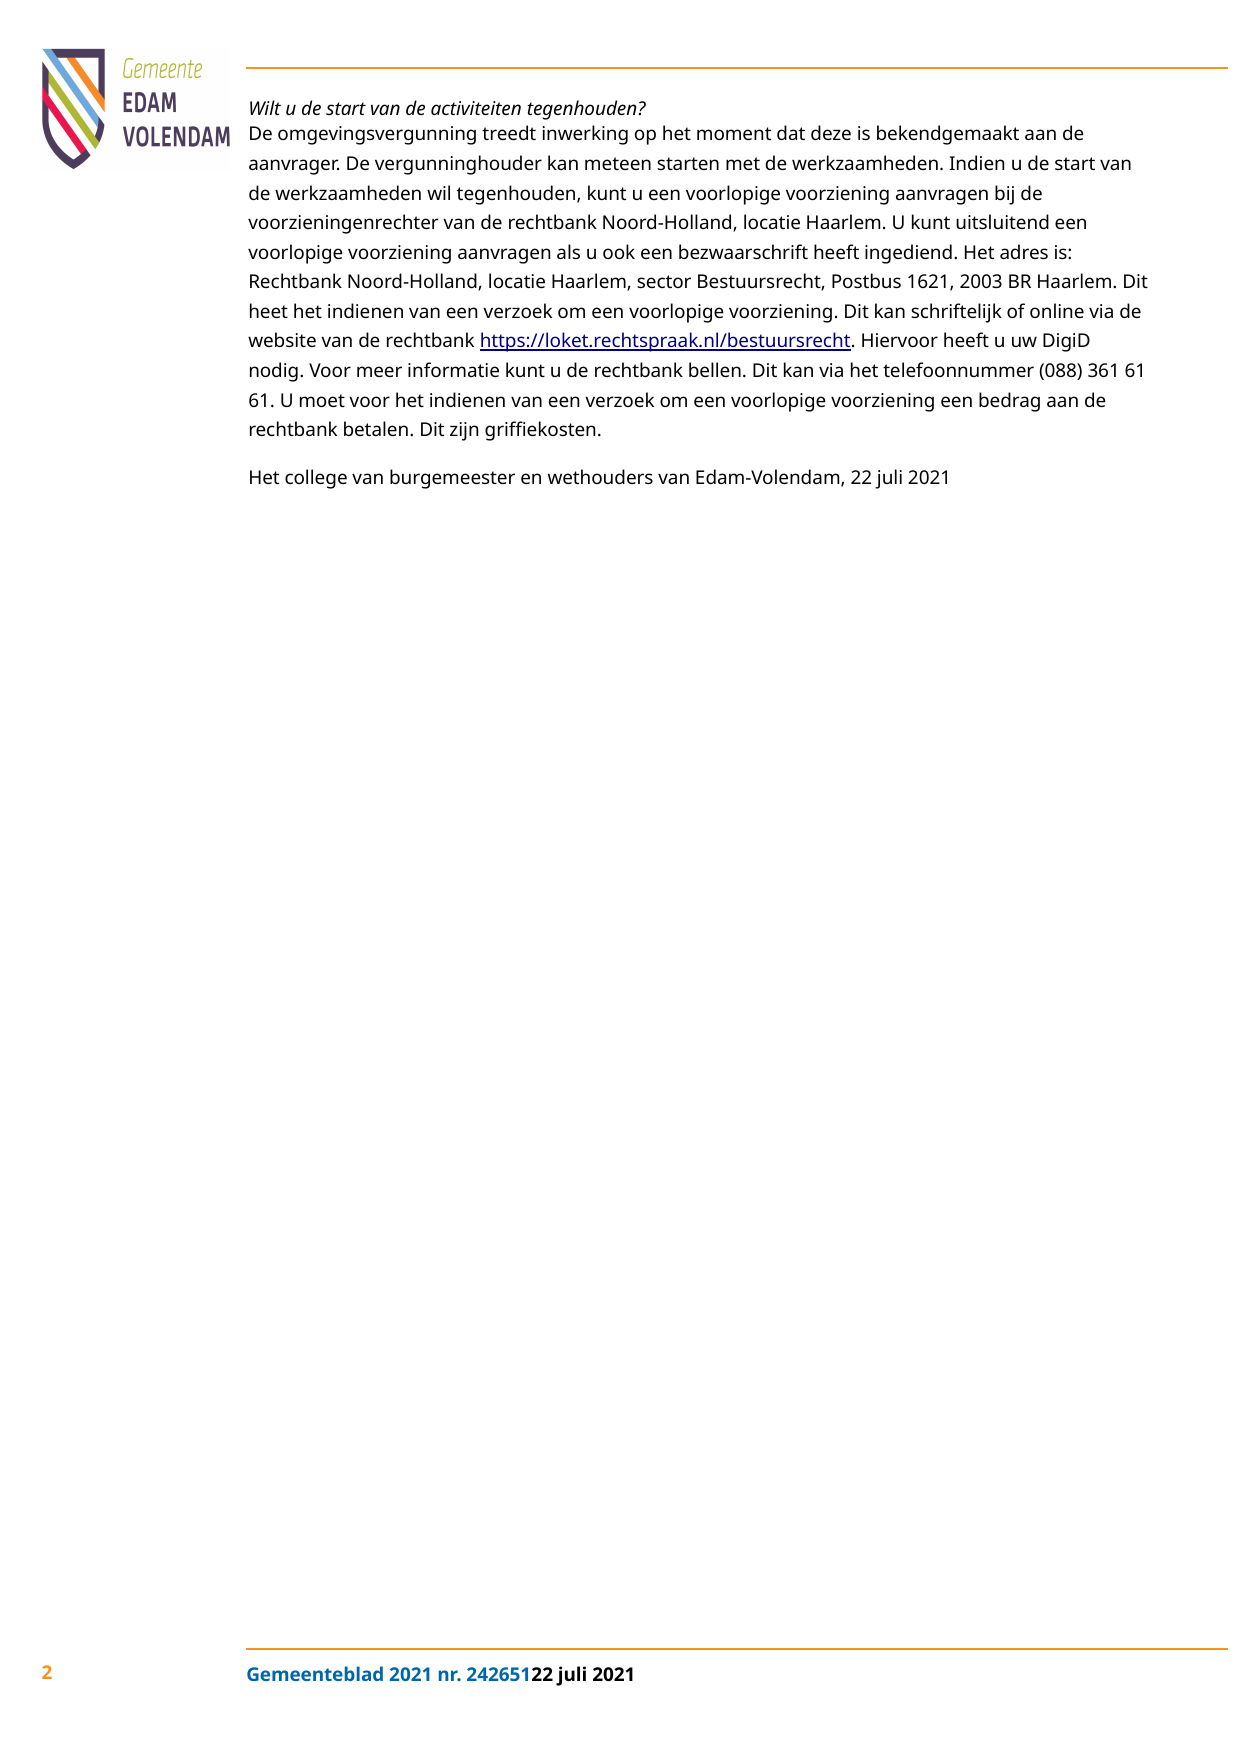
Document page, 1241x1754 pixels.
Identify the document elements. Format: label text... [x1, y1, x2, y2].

text Het college van burgemeester en wethouders van Edam-Volendam, 22 juli 2021 [248, 464, 1152, 490]
text De omgevingsvergunning treedt inwerking op het moment dat deze is bekendgemaakt aan de aanvrager. De vergunninghouder kan meteen starten met de werkzaamheden. Indien u de start van de werkzaamheden wil tegenhouden, kunt u een voorlopige voorziening aanvragen bij de voorzieningenrechter van de rechtbank Noord-Holland, locatie Haarlem. U kunt uitsluitend een voorlopige voorziening aanvragen als u ook een bezwaarschrift heeft ingediend. Het adres is: Rechtbank Noord-Holland, locatie Haarlem, sector Bestuursrecht, Postbus 1621, 2003 BR Haarlem. Dit heet het indienen van een verzoek om een voorlopige voorziening. Dit kan schriftelijk of online via de website van de rechtbank https://loket.rechtspraak.nl/bestuursrecht. Hiervoor heeft u uw DigiD nodig. Voor meer informatie kunt u de rechtbank bellen. Dit kan via het telefoonnummer (088) 361 61 61. U moet voor het indienen van een verzoek om een voorlopige voorziening een bedrag aan de rechtbank betalen. Dit zijn griffiekosten. [248, 121, 1152, 442]
picture [41, 47, 231, 172]
text Wilt u de start van de activiteiten tegenhouden? [248, 95, 1152, 121]
